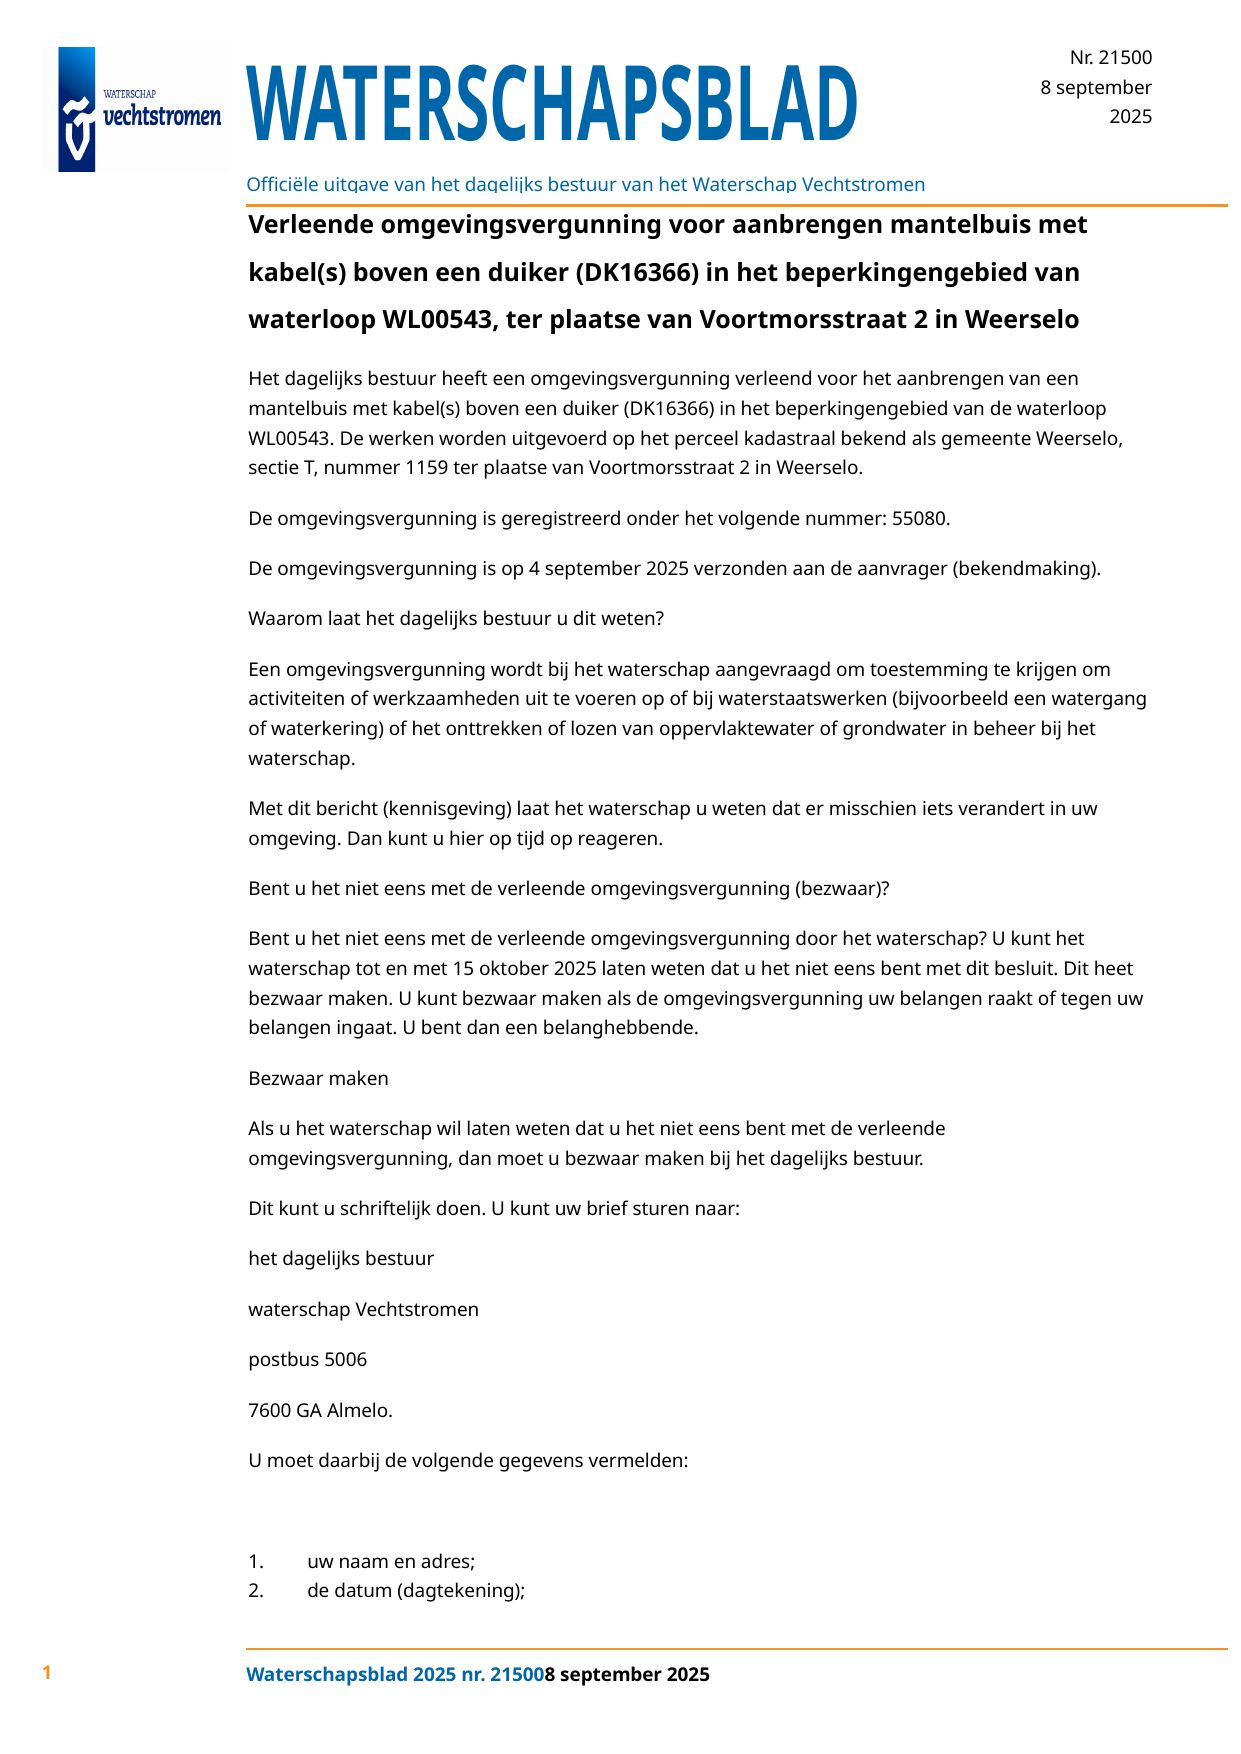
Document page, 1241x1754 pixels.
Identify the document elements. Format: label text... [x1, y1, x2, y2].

text Bent u het niet eens met de verleende omgevingsvergunning door het waterschap? U kunt het waterschap tot en met 15 oktober 2025 laten weten dat u het niet eens bent met dit besluit. Dit heet bezwaar maken. U kunt bezwaar maken als de omgevingsvergunning uw belangen raakt of tegen uw belangen ingaat. U bent dan een belanghebbende. [248, 926, 1152, 1040]
text postbus 5006 [248, 1346, 1152, 1372]
text Dit kunt u schriftelijk doen. U kunt uw brief sturen naar: [248, 1195, 1152, 1221]
picture [41, 47, 231, 172]
text Bent u het niet eens met de verleende omgevingsvergunning (bezwaar)? [248, 875, 1152, 901]
text De omgevingsvergunning is op 4 september 2025 verzonden aan de aanvrager (bekendmaking). [248, 555, 1152, 581]
text Het dagelijks bestuur heeft een omgevingsvergunning verleend voor het aanbrengen van een mantelbuis met kabel(s) boven een duiker (DK16366) in het beperkingengebied van de waterloop WL00543. De werken worden uitgevoerd op het perceel kadastraal bekend als gemeente Weerselo, sectie T, nummer 1159 ter plaatse van Voortmorsstraat 2 in Weerselo. [248, 366, 1152, 480]
text waterschap Vechtstromen [248, 1296, 1152, 1322]
text Waarom laat het dagelijks bestuur u dit weten? [248, 606, 1152, 631]
text 7600 GA Almelo. [248, 1397, 1152, 1422]
text U moet daarbij de volgende gegevens vermelden: [248, 1447, 1152, 1473]
text Bezwaar maken [248, 1065, 1152, 1090]
text Als u het waterschap wil laten weten dat u het niet eens bent met de verleende omgevingsvergunning, dan moet u bezwaar maken bij het dagelijks bestuur. [248, 1115, 1152, 1170]
text Verleende omgevingsvergunning voor aanbrengen mantelbuis met kabel(s) boven een duiker (DK16366) in het beperkingengebied van waterloop WL00543, ter plaatse van Voortmorsstraat 2 in Weerselo [248, 207, 1152, 336]
text De omgevingsvergunning is geregistreerd onder het volgende nummer: 55080. [248, 505, 1152, 530]
list uw naam en adres; [248, 1548, 1152, 1574]
list de datum (dagtekening); [248, 1578, 1152, 1603]
text Met dit bericht (kennisgeving) laat het waterschap u weten dat er misschien iets verandert in uw omgeving. Dan kunt u hier op tijd op reageren. [248, 795, 1152, 850]
text Een omgevingsvergunning wordt bij het waterschap aangevraagd om toestemming te krijgen om activiteiten of werkzaamheden uit te voeren op of bij waterstaatswerken (bijvoorbeeld een watergang of waterkering) of het onttrekken of lozen van oppervlaktewater of grondwater in beheer bij het waterschap. [248, 656, 1152, 770]
text het dagelijks bestuur [248, 1246, 1152, 1271]
